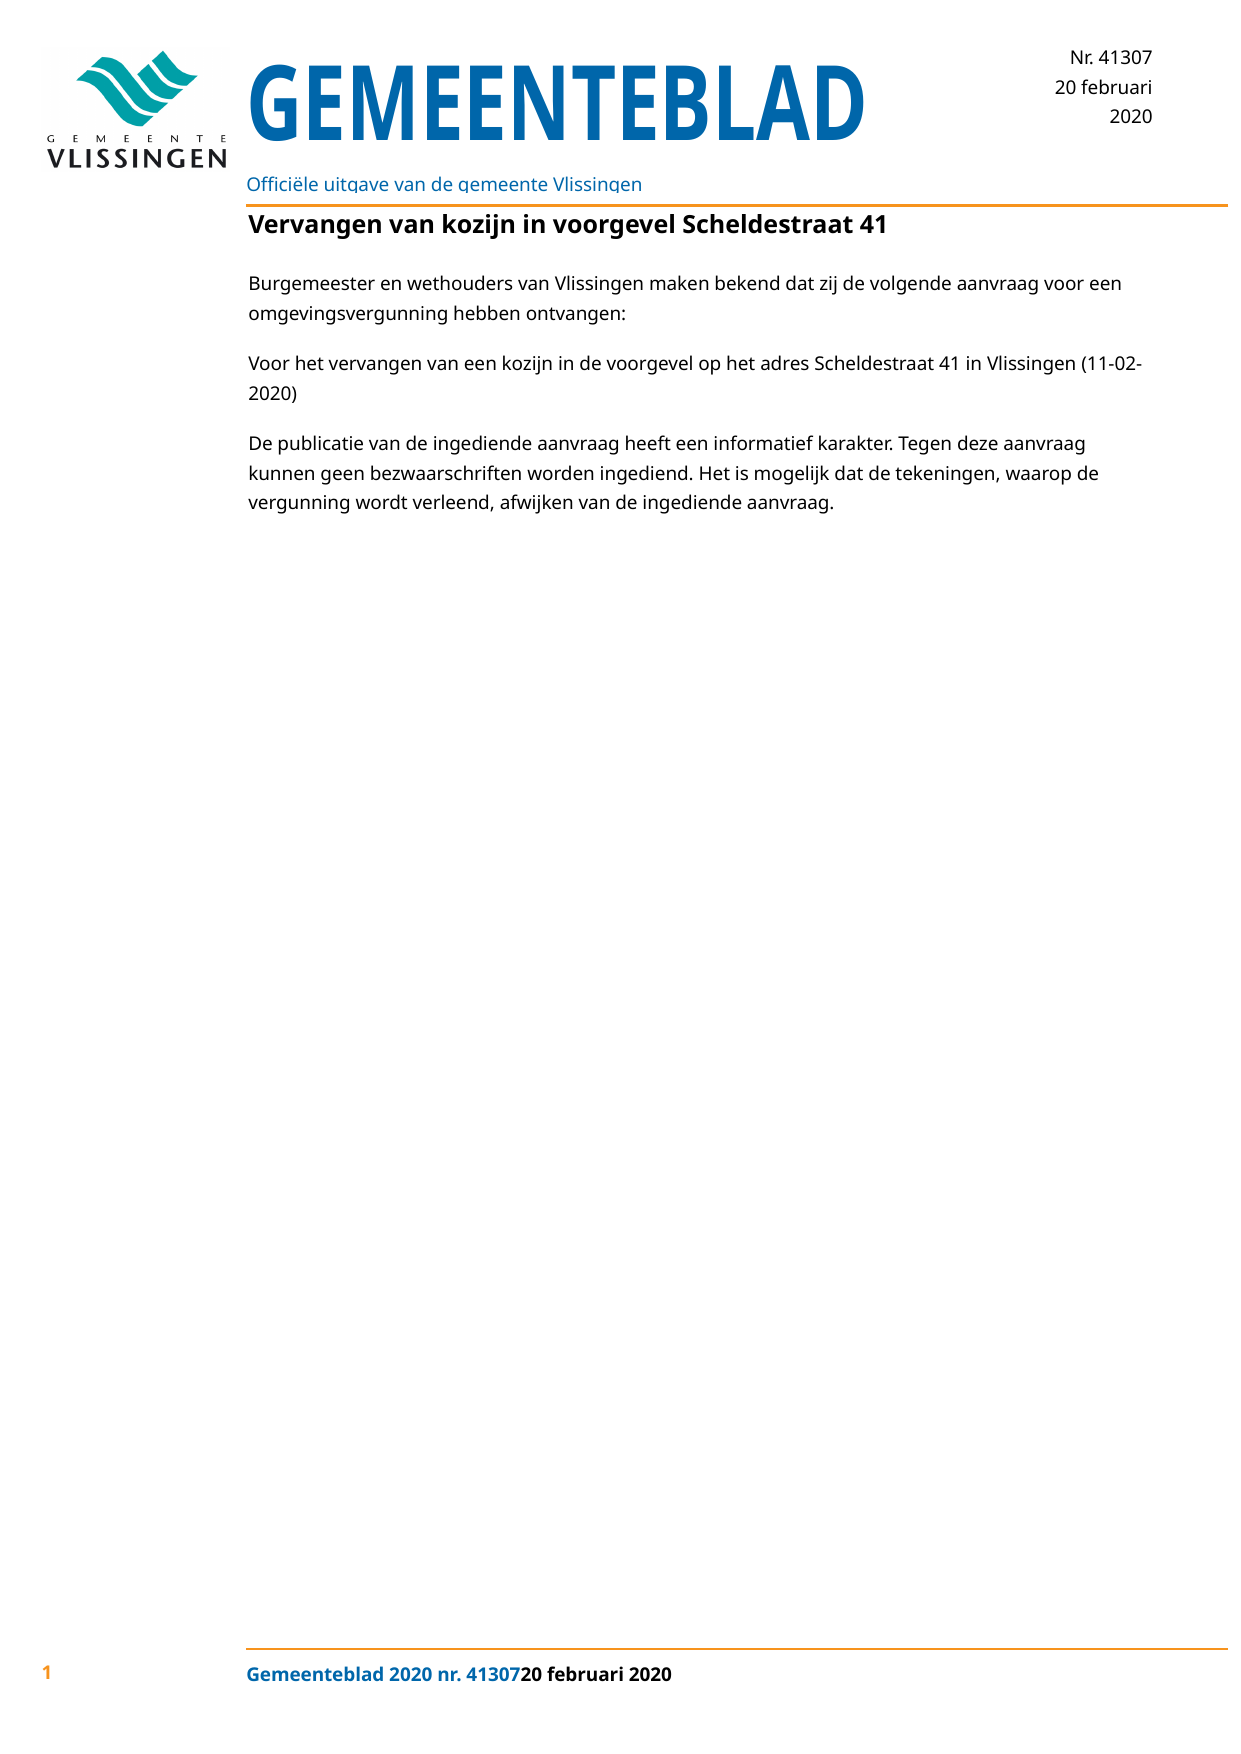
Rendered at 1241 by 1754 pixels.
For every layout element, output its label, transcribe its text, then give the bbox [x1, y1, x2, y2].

text Voor het vervangen van een kozijn in de voorgevel op het adres Scheldestraat 41 in Vlissingen (11-02-2020) [248, 350, 1152, 406]
picture [41, 47, 231, 172]
text Vervangen van kozijn in voorgevel Scheldestraat 41 [248, 207, 1152, 241]
text De publicatie van de ingediende aanvraag heeft een informatief karakter. Tegen deze aanvraag kunnen geen bezwaarschriften worden ingediend. Het is mogelijk dat de tekeningen, waarop de vergunning wordt verleend, afwijken van de ingediende aanvraag. [248, 430, 1152, 515]
text Burgemeester en wethouders van Vlissingen maken bekend dat zij de volgende aanvraag voor een omgevingsvergunning hebben ontvangen: [248, 270, 1152, 326]
